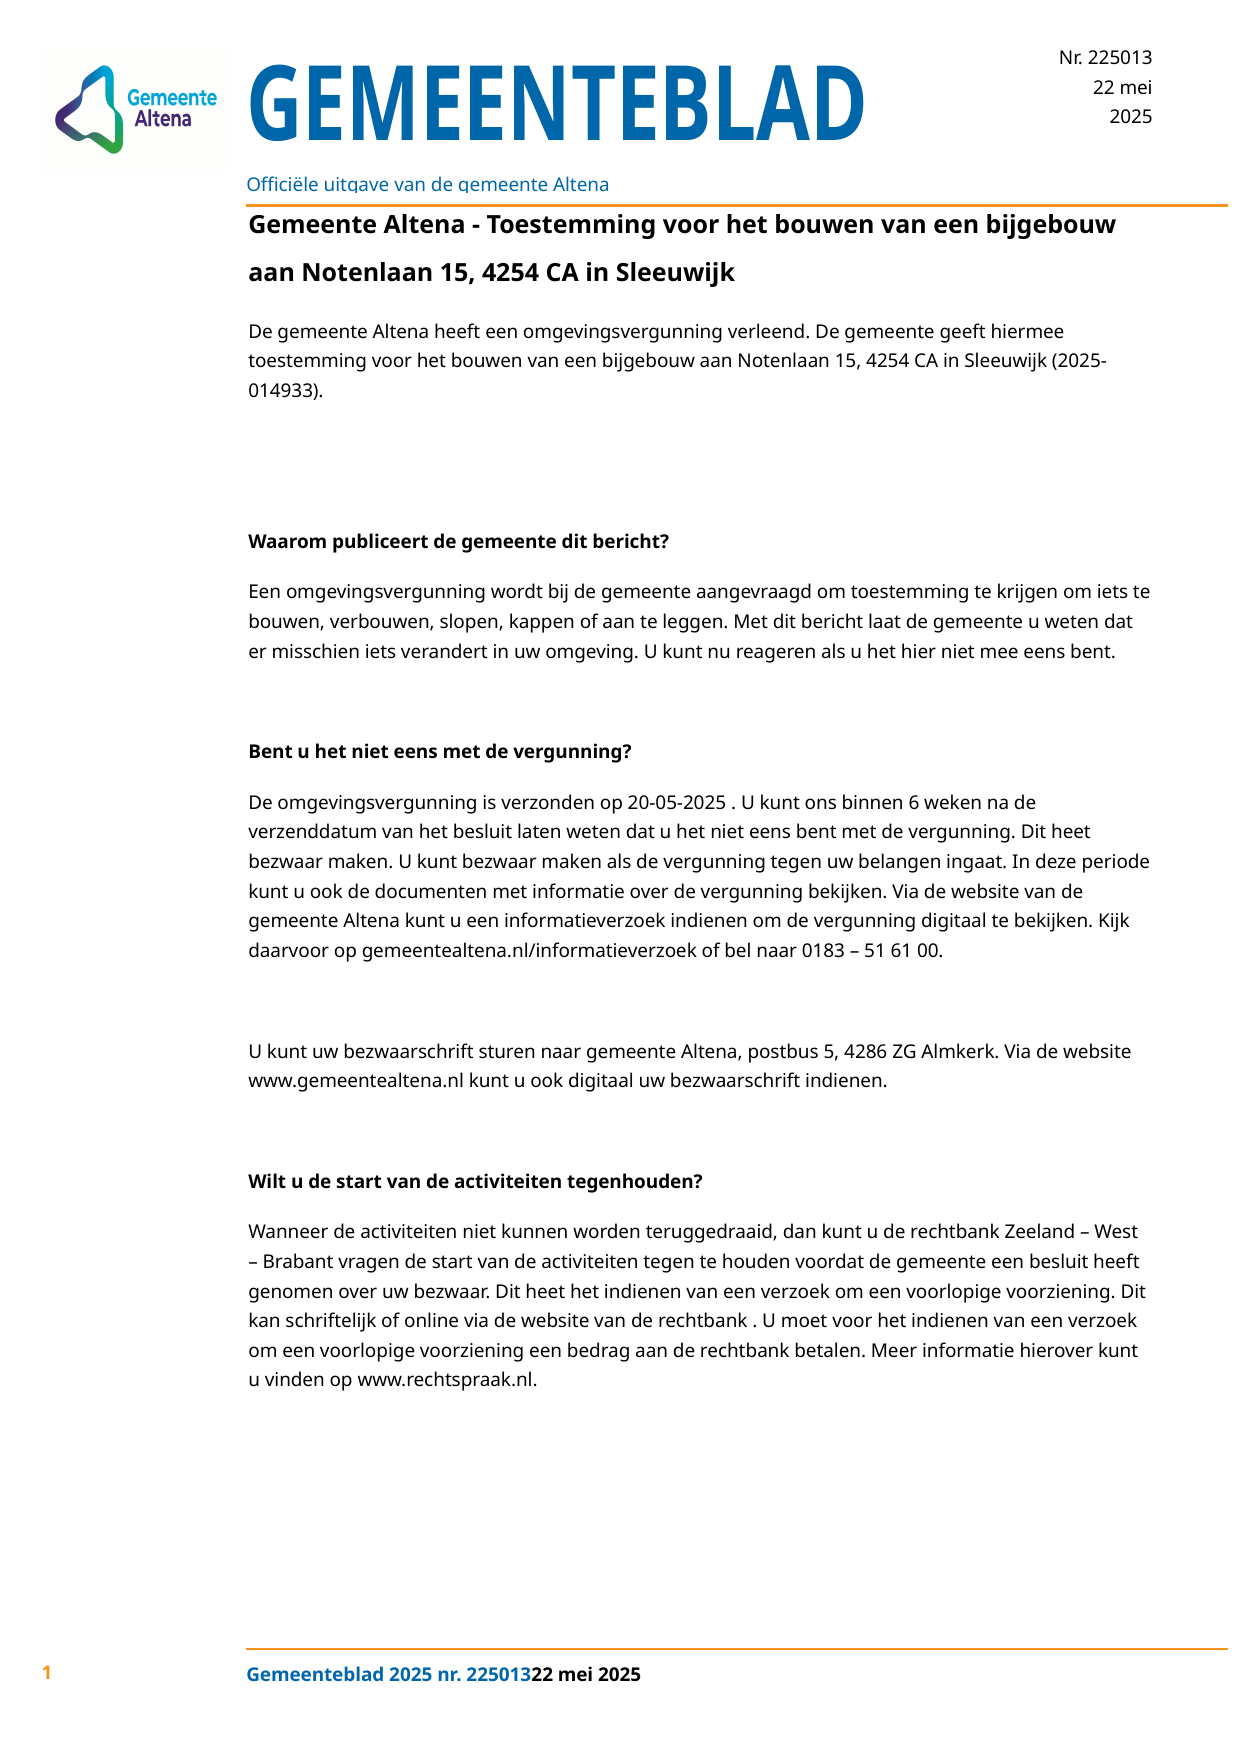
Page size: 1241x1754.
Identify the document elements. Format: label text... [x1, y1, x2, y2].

text Een omgevingsvergunning wordt bij de gemeente aangevraagd om toestemming te krijgen om iets te bouwen, verbouwen, slopen, kappen of aan te leggen. Met dit bericht laat de gemeente u weten dat er misschien iets verandert in uw omgeving. U kunt nu reageren als u het hier niet mee eens bent. [248, 579, 1152, 664]
text U kunt uw bezwaarschrift sturen naar gemeente Altena, postbus 5, 4286 ZG Almkerk. Via de website www.gemeentealtena.nl kunt u ook digitaal uw bezwaarschrift indienen. [248, 1038, 1152, 1093]
text Wanneer de activiteiten niet kunnen worden teruggedraaid, dan kunt u de rechtbank Zeeland – West – Brabant vragen de start van de activiteiten tegen te houden voordat de gemeente een besluit heeft genomen over uw bezwaar. Dit heet het indienen van een verzoek om een voorlopige voorziening. Dit kan schriftelijk of online via de website van de rechtbank . U moet voor het indienen van een verzoek om een voorlopige voorziening een bedrag aan de rechtbank betalen. Meer informatie hierover kunt u vinden op www.rechtspraak.nl. [248, 1219, 1152, 1392]
text De omgevingsvergunning is verzonden op 20-05-2025 . U kunt ons binnen 6 weken na de verzenddatum van het besluit laten weten dat u het niet eens bent met de vergunning. Dit heet bezwaar maken. U kunt bezwaar maken als de vergunning tegen uw belangen ingaat. In deze periode kunt u ook de documenten met informatie over de vergunning bekijken. Via de website van de gemeente Altena kunt u een informatieverzoek indienen om de vergunning digitaal te bekijken. Kijk daarvoor op gemeentealtena.nl/informatieverzoek of bel naar 0183 – 51 61 00. [248, 789, 1152, 963]
text Gemeente Altena - Toestemming voor het bouwen van een bijgebouw aan Notenlaan 15, 4254 CA in Sleeuwijk [248, 207, 1152, 288]
text Wilt u de start van de activiteiten tegenhouden? [248, 1168, 1152, 1194]
text De gemeente Altena heeft een omgevingsvergunning verleend. De gemeente geeft hiermee toestemming voor het bouwen van een bijgebouw aan Notenlaan 15, 4254 CA in Sleeuwijk (2025-014933). [248, 318, 1152, 403]
text Bent u het niet eens met de vergunning? [248, 739, 1152, 764]
text Waarom publiceert de gemeente dit bericht? [248, 528, 1152, 554]
picture [41, 47, 231, 172]
